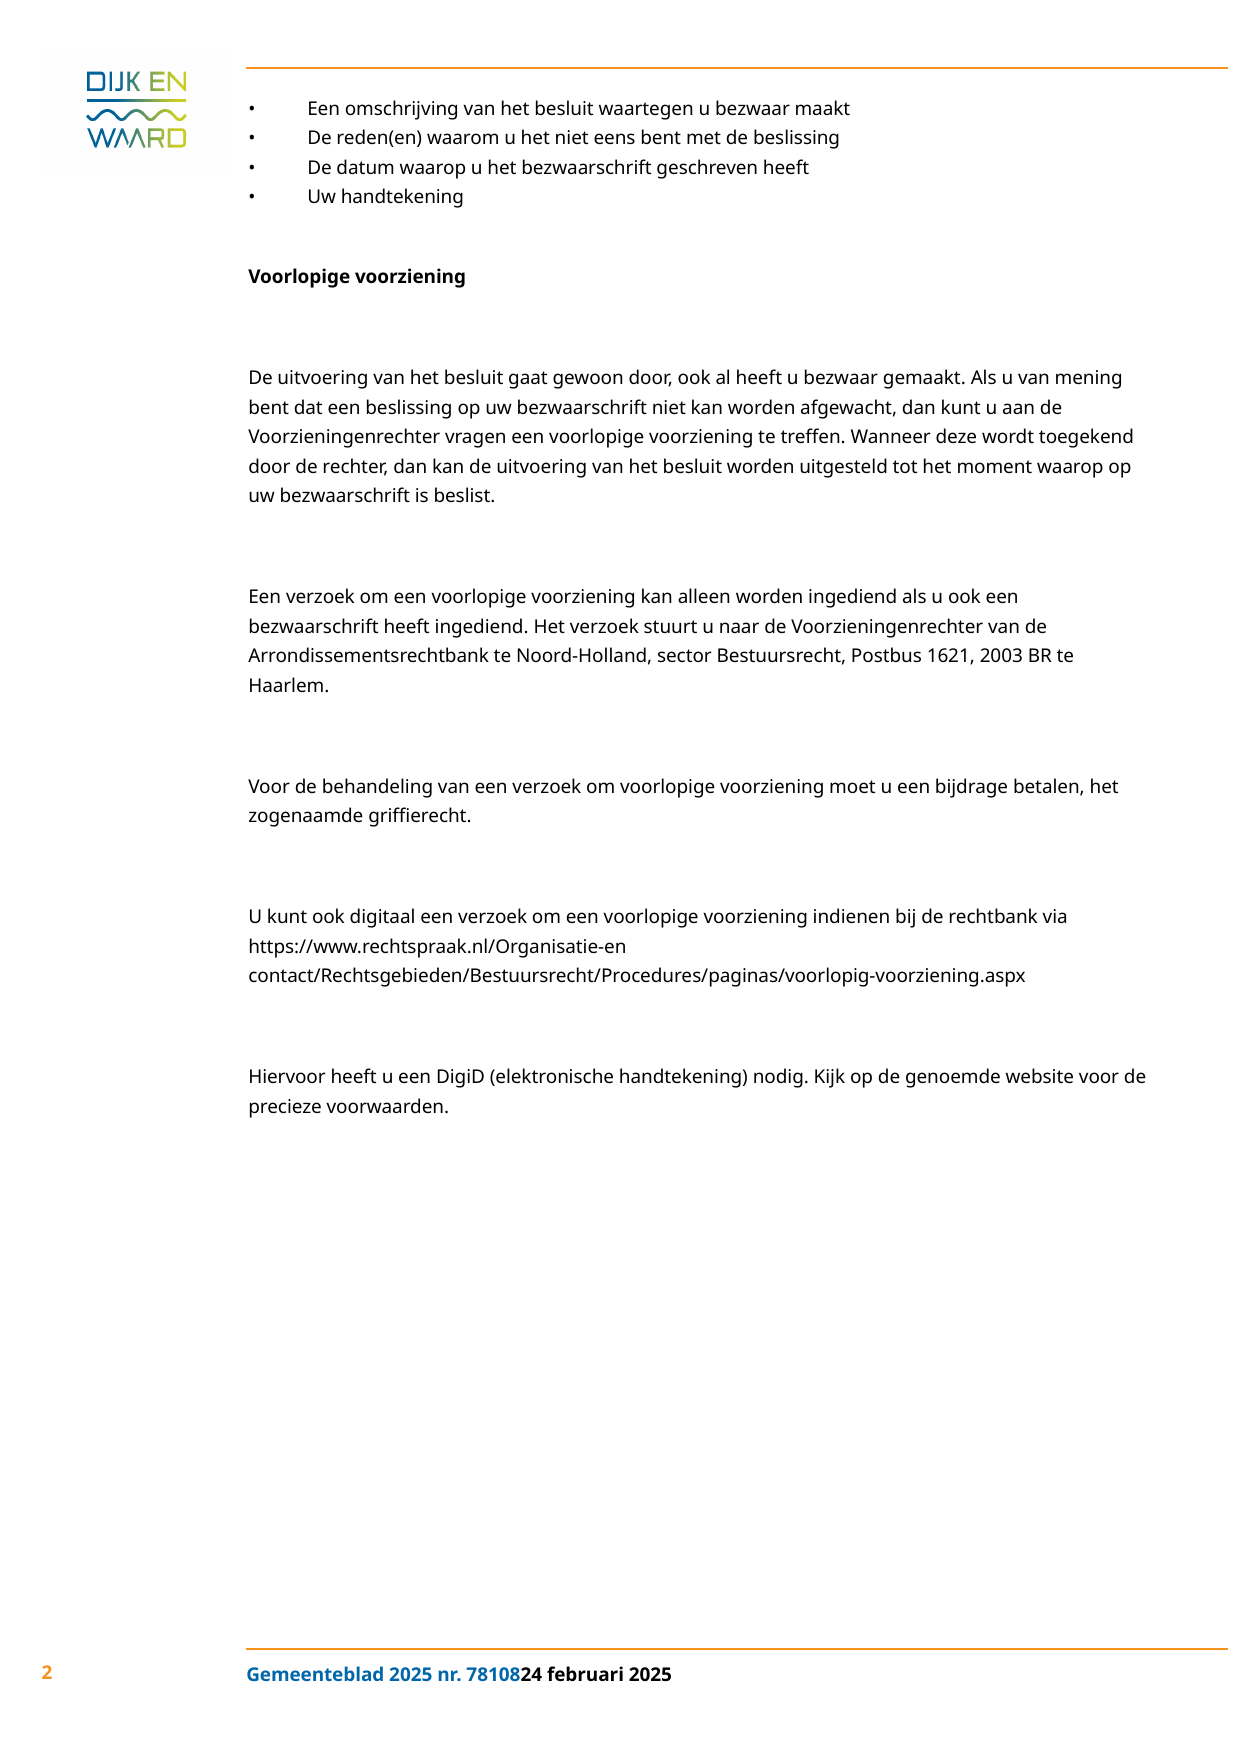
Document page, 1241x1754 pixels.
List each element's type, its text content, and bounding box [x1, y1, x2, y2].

text Voor de behandeling van een verzoek om voorlopige voorziening moet u een bijdrage betalen, het zogenaamde griffierecht. [248, 773, 1152, 828]
text U kunt ook digitaal een verzoek om een voorlopige voorziening indienen bij de rechtbank via https://www.rechtspraak.nl/Organisatie-en contact/Rechtsgebieden/Bestuursrecht/Procedures/paginas/voorlopig-voorziening.aspx [248, 903, 1152, 988]
text Een verzoek om een voorlopige voorziening kan alleen worden ingediend als u ook een bezwaarschrift heeft ingediend. Het verzoek stuurt u naar de Voorzieningenrechter van de Arrondissementsrechtbank te Noord-Holland, sector Bestuursrecht, Postbus 1621, 2003 BR te Haarlem. [248, 583, 1152, 698]
list Uw handtekening [248, 183, 1152, 209]
picture [41, 47, 231, 172]
list Een omschrijving van het besluit waartegen u bezwaar maakt [248, 95, 1152, 121]
list De datum waarop u het bezwaarschrift geschreven heeft [248, 154, 1152, 180]
text De uitvoering van het besluit gaat gewoon door, ook al heeft u bezwaar gemaakt. Als u van mening bent dat een beslissing op uw bezwaarschrift niet kan worden afgewacht, dan kunt u aan de Voorzieningenrechter vragen een voorlopige voorziening te treffen. Wanneer deze wordt toegekend door de rechter, dan kan de uitvoering van het besluit worden uitgesteld tot het moment waarop op uw bezwaarschrift is beslist. [248, 364, 1152, 508]
text Hiervoor heeft u een DigiD (elektronische handtekening) nodig. Kijk op de genoemde website voor de precieze voorwaarden. [248, 1063, 1152, 1119]
list De reden(en) waarom u het niet eens bent met de beslissing [248, 124, 1152, 150]
text Voorlopige voorziening [248, 263, 1152, 289]
